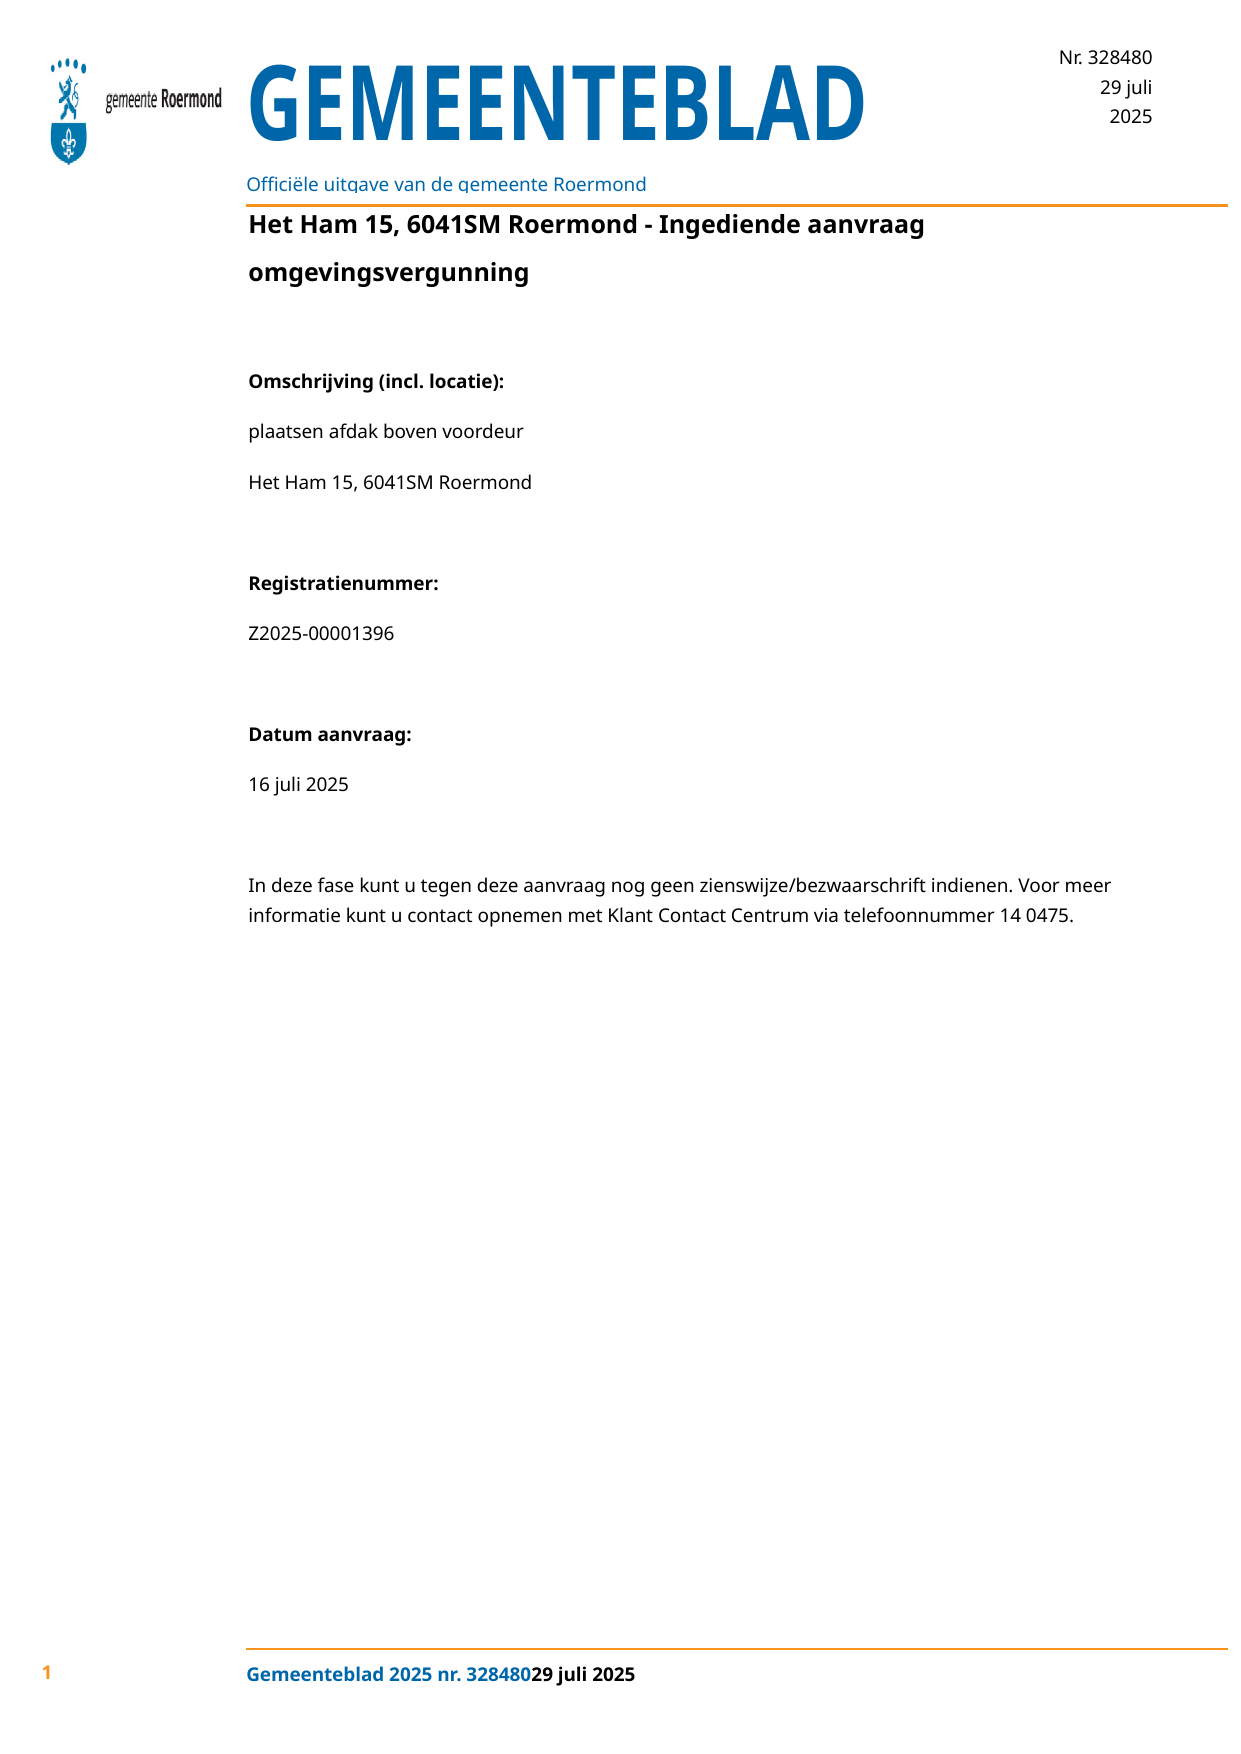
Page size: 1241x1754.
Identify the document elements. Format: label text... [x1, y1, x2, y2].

picture [41, 47, 231, 172]
text Registratienummer: [248, 570, 1152, 596]
text Het Ham 15, 6041SM Roermond [248, 469, 1152, 495]
text Het Ham 15, 6041SM Roermond - Ingediende aanvraag omgevingsvergunning [248, 207, 1152, 288]
text plaatsen afdak boven voordeur [248, 419, 1152, 444]
text In deze fase kunt u tegen deze aanvraag nog geen zienswijze/bezwaarschrift indienen. Voor meer informatie kunt u contact opnemen met Klant Contact Centrum via telefoonnummer 14 0475. [248, 872, 1152, 928]
text 16 juli 2025 [248, 772, 1152, 797]
text Z2025-00001396 [248, 620, 1152, 646]
text Omschrijving (incl. locatie): [248, 368, 1152, 394]
text Datum aanvraag: [248, 721, 1152, 747]
